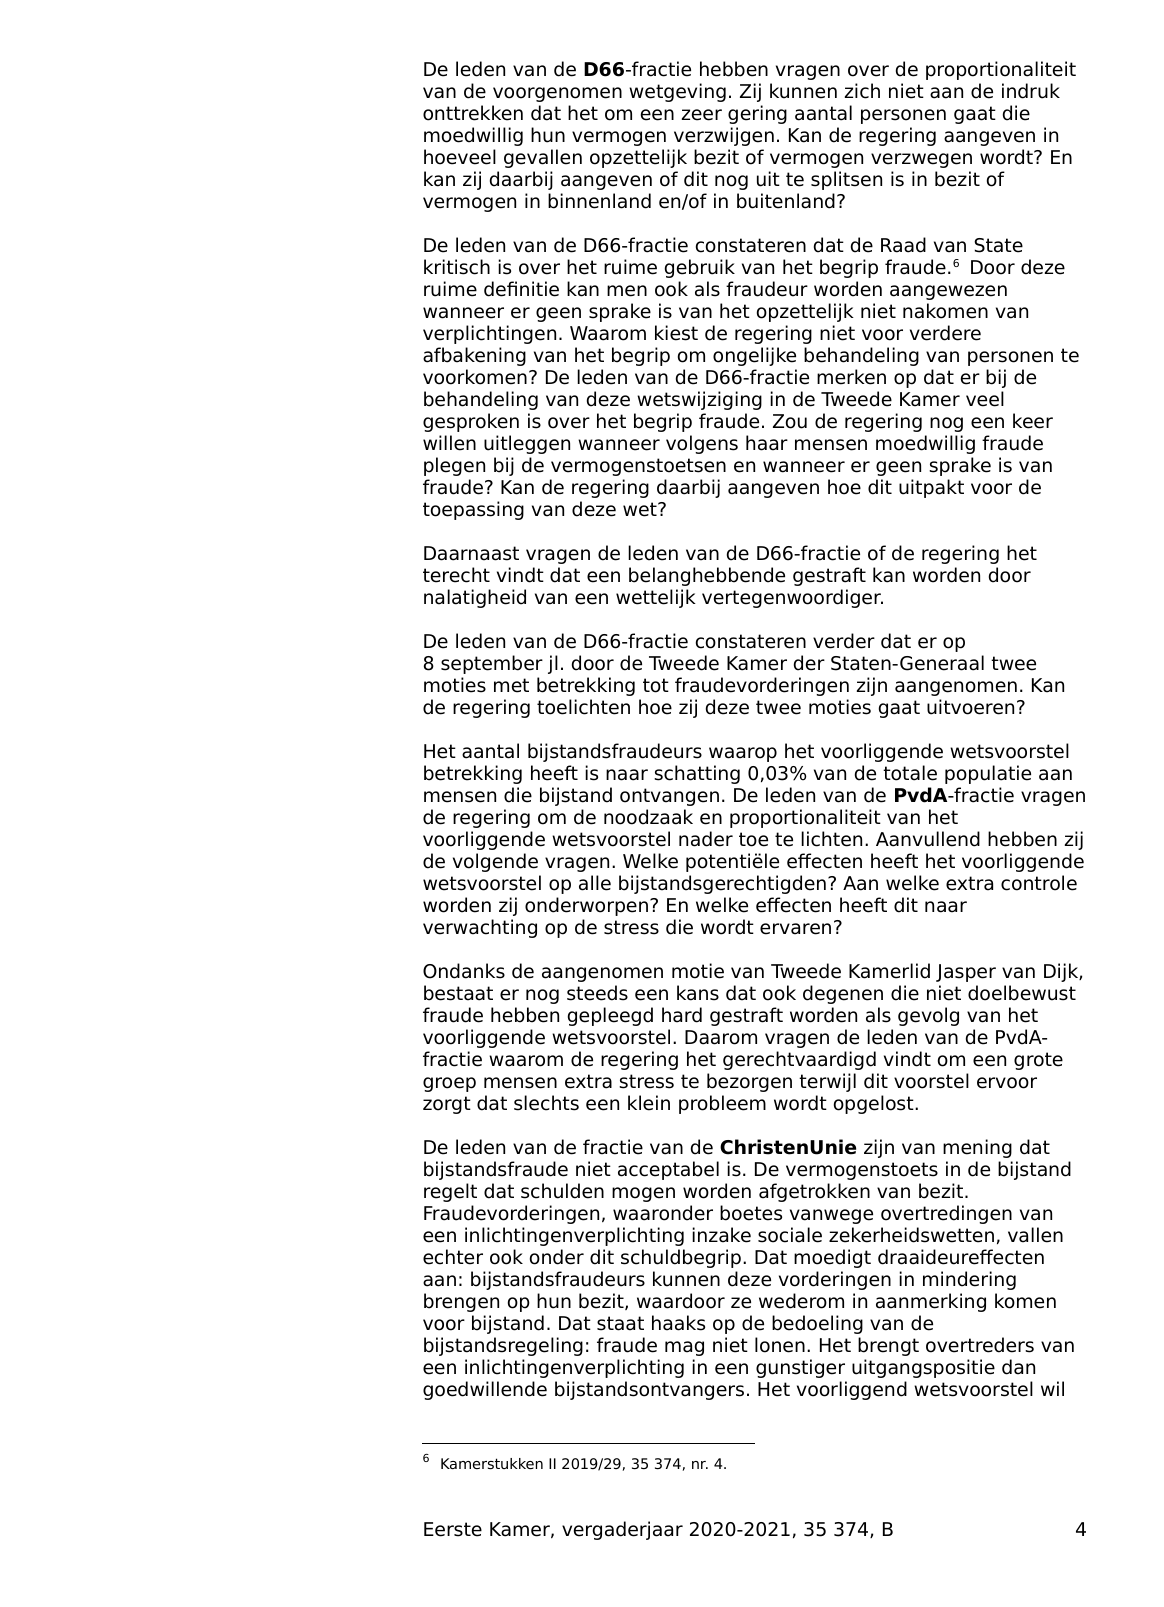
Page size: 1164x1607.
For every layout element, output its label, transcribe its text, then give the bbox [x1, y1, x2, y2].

text Het aantal bijstandsfraudeurs waarop het voorliggende wetsvoorstel betrekking heeft is naar schatting 0,03% van de totale populatie aan mensen die bijstand ontvangen. De leden van de PvdA-fractie vragen de regering om de noodzaak en proportionaliteit van het voorliggende wetsvoorstel nader toe te lichten. Aanvullend hebben zij de volgende vragen. Welke potentiële effecten heeft het voorliggende wetsvoorstel op alle bijstandsgerechtigden? Aan welke extra controle worden zij onderworpen? En welke effecten heeft dit naar verwachting op de stress die wordt ervaren? [422, 741, 1087, 939]
text Daarnaast vragen de leden van de D66-fractie of de regering het terecht vindt dat een belanghebbende gestraft kan worden door nalatigheid van een wettelijk vertegenwoordiger. [422, 543, 1087, 609]
text Ondanks de aangenomen motie van Tweede Kamerlid Jasper van Dijk, bestaat er nog steeds een kans dat ook degenen die niet doelbewust fraude hebben gepleegd hard gestraft worden als gevolg van het voorliggende wetsvoorstel. Daarom vragen de leden van de PvdA-fractie waarom de regering het gerechtvaardigd vindt om een grote groep mensen extra stress te bezorgen terwijl dit voorstel ervoor zorgt dat slechts een klein probleem wordt opgelost. [422, 961, 1087, 1115]
text De leden van de D66-fractie constateren dat de Raad van State kritisch is over het ruime gebruik van het begrip fraude. Door deze ruime definitie kan men ook als fraudeur worden aangewezen wanneer er geen sprake is van het opzettelijk niet nakomen van verplichtingen. Waarom kiest de regering niet voor verdere afbakening van het begrip om ongelijke behandeling van personen te voorkomen? De leden van de D66-fractie merken op dat er bij de behandeling van deze wetswijziging in de Tweede Kamer veel gesproken is over het begrip fraude. Zou de regering nog een keer willen uitleggen wanneer volgens haar mensen moedwillig fraude plegen bij de vermogenstoetsen en wanneer er geen sprake is van fraude? Kan de regering daarbij aangeven hoe dit uitpakt voor de toepassing van deze wet? [422, 235, 1087, 521]
text De leden van de D66-fractie hebben vragen over de proportionaliteit van de voorgenomen wetgeving. Zij kunnen zich niet aan de indruk onttrekken dat het om een zeer gering aantal personen gaat die moedwillig hun vermogen verzwijgen. Kan de regering aangeven in hoeveel gevallen opzettelijk bezit of vermogen verzwegen wordt? En kan zij daarbij aangeven of dit nog uit te splitsen is in bezit of vermogen in binnenland en/of in buitenland? [422, 59, 1087, 213]
text De leden van de fractie van de ChristenUnie zijn van mening dat bijstandsfraude niet acceptabel is. De vermogenstoets in de bijstand regelt dat schulden mogen worden afgetrokken van bezit. Fraudevorderingen, waaronder boetes vanwege overtredingen van een inlichtingenverplichting inzake sociale zekerheidswetten, vallen echter ook onder dit schuldbegrip. Dat moedigt draaideureffecten aan: bijstandsfraudeurs kunnen deze vorderingen in mindering brengen op hun bezit, waardoor ze wederom in aanmerking komen voor bijstand. Dat staat haaks op de bedoeling van de bijstandsregeling: fraude mag niet lonen. Het brengt overtreders van een inlichtingenverplichting in een gunstiger uitgangspositie dan goedwillende bijstandsontvangers. Het voorliggend wetsvoorstel wil [422, 1137, 1087, 1401]
text Kamerstukken II 2019/29, 35 374, nr. 4. [422, 1452, 1087, 1474]
text De leden van de D66-fractie constateren verder dat er op 8 september jl. door de Tweede Kamer der Staten-Generaal twee moties met betrekking tot fraudevorderingen zijn aangenomen. Kan de regering toelichten hoe zij deze twee moties gaat uitvoeren? [422, 631, 1087, 719]
